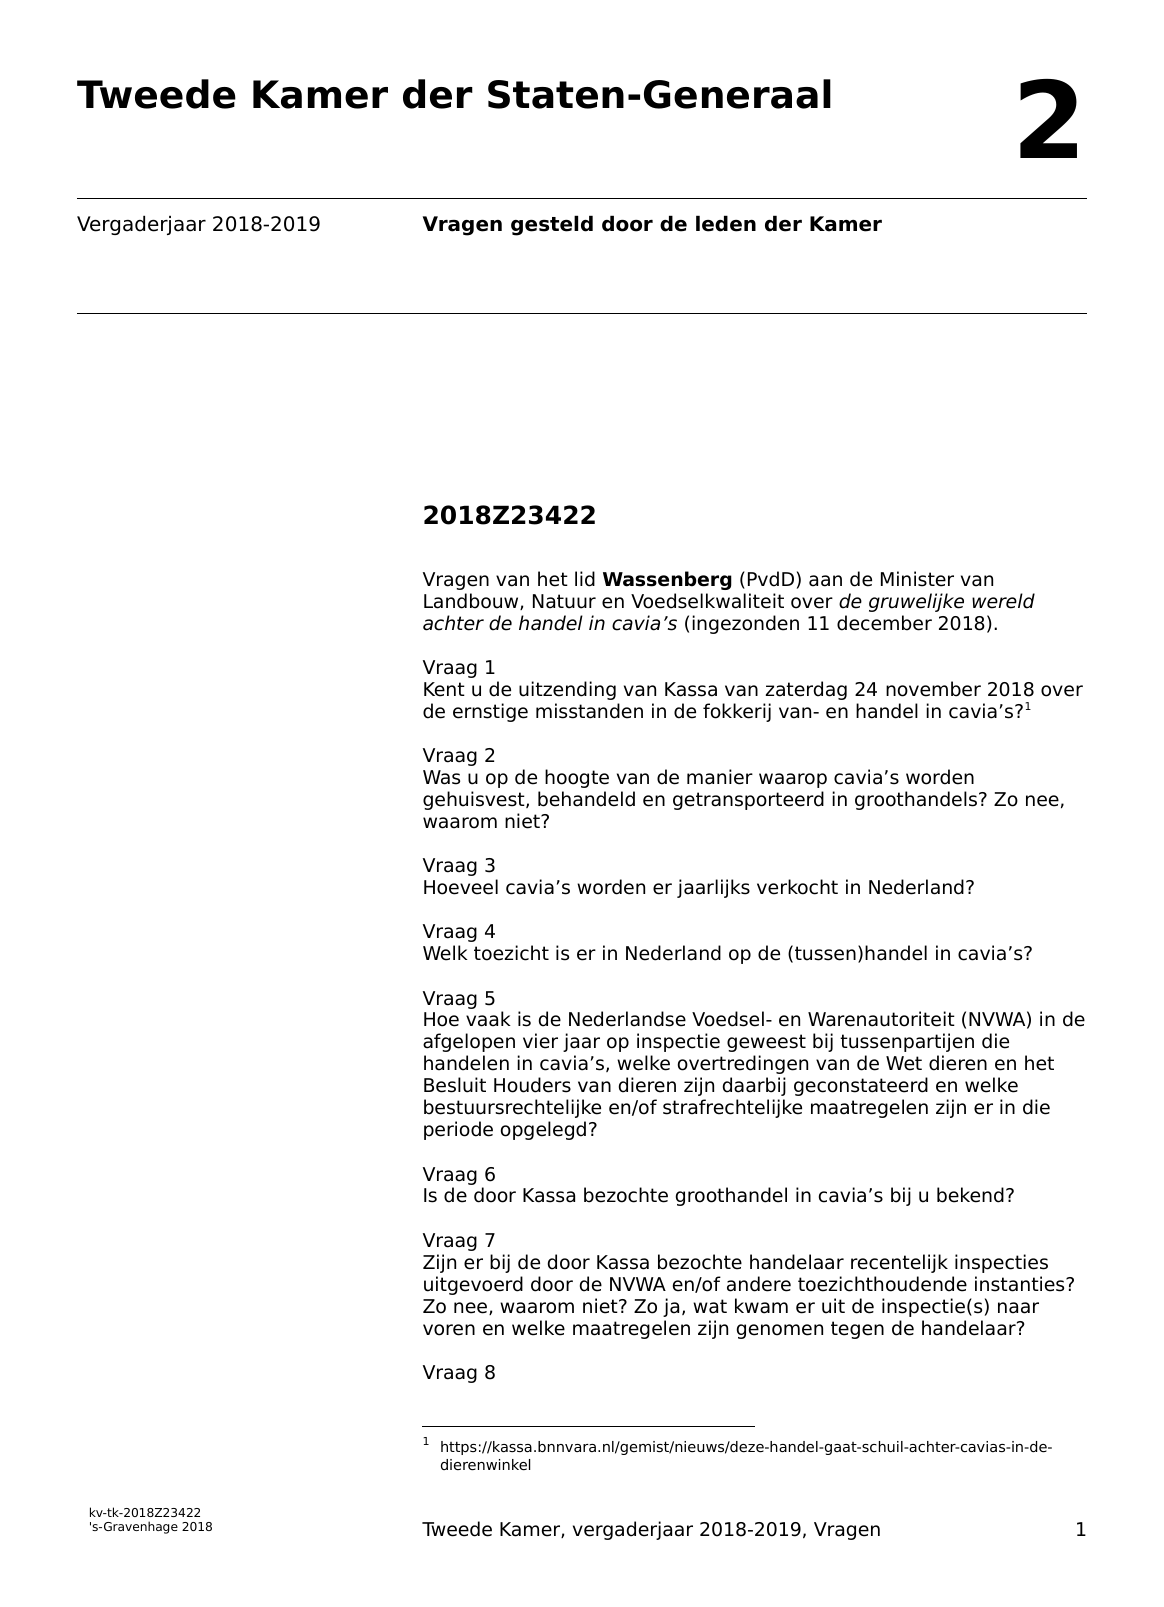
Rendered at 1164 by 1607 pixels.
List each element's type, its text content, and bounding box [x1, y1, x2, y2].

text Vraag 8 [422, 1362, 1087, 1384]
text Vraag 3 [422, 855, 1087, 877]
text kv-tk-2018Z23422 [88, 1506, 323, 1520]
text Zijn er bij de door Kassa bezochte handelaar recentelijk inspecties uitgevoerd door de NVWA en/of andere toezichthoudende instanties? Zo nee, waarom niet? Zo ja, wat kwam er uit de inspectie(s) naar voren en welke maatregelen zijn genomen tegen de handelaar? [422, 1252, 1087, 1339]
table_header Tweede Kamer der Staten-Generaal [77, 59, 886, 198]
text Vraag 5 [422, 987, 1087, 1009]
text Vraag 4 [422, 921, 1087, 943]
text Welk toezicht is er in Nederland op de (tussen)handel in cavia’s? [422, 943, 1087, 965]
text Vraag 1 [422, 657, 1087, 679]
text Vraag 6 [422, 1163, 1087, 1185]
table_header 2 [886, 59, 1087, 198]
text Is de door Kassa bezochte groothandel in cavia’s bij u bekend? [422, 1185, 1087, 1207]
text 2018Z23422 [422, 501, 1087, 531]
table_cell Vragen gesteld door de leden der Kamer [422, 199, 1087, 313]
text https://kassa.bnnvara.nl/gemist/nieuws/deze-handel-gaat-schuil-achter-cavias-in-de-dierenwinkel [422, 1435, 1087, 1474]
text Hoe vaak is de Nederlandse Voedsel- en Warenautoriteit (NVWA) in de afgelopen vier jaar op inspectie geweest bij tussenpartijen die handelen in cavia’s, welke overtredingen van de Wet dieren en het Besluit Houders van dieren zijn daarbij geconstateerd en welke bestuursrechtelijke en/of strafrechtelijke maatregelen zijn er in die periode opgelegd? [422, 1009, 1087, 1141]
text Vraag 7 [422, 1229, 1087, 1252]
table_cell Vergaderjaar 2018-2019 [77, 199, 422, 313]
text Hoeveel cavia’s worden er jaarlijks verkocht in Nederland? [422, 877, 1087, 899]
text Vraag 2 [422, 745, 1087, 767]
text 's-Gravenhage 2018 [88, 1520, 323, 1534]
text Kent u de uitzending van Kassa van zaterdag 24 november 2018 over de ernstige misstanden in de fokkerij van- en handel in cavia’s? [422, 679, 1087, 723]
text Vragen van het lid Wassenberg (PvdD) aan de Minister van Landbouw, Natuur en Voedselkwaliteit over de gruwelijke wereld achter de handel in cavia’s (ingezonden 11 december 2018). [422, 569, 1087, 635]
text Was u op de hoogte van de manier waarop cavia’s worden gehuisvest, behandeld en getransporteerd in groothandels? Zo nee, waarom niet? [422, 767, 1087, 833]
